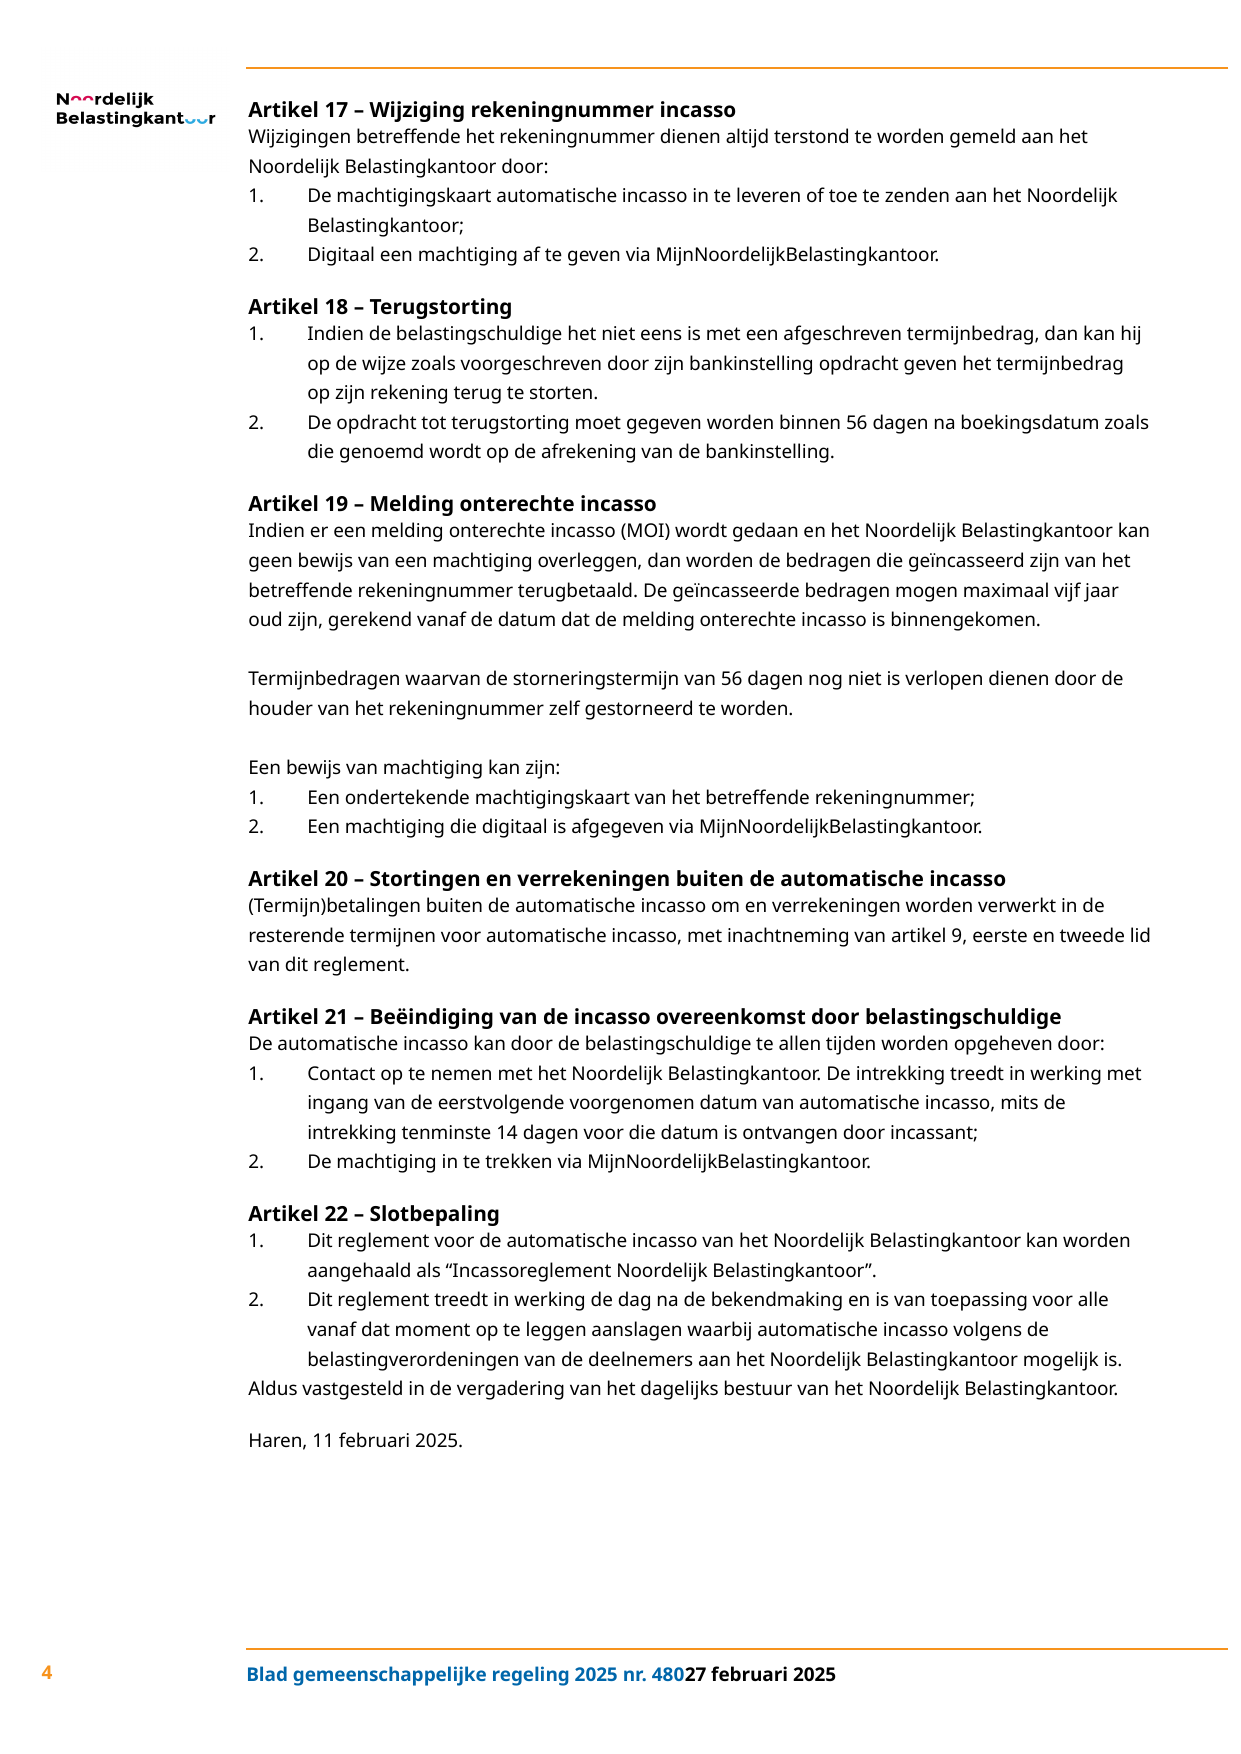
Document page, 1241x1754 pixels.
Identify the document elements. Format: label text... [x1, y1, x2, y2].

list Dit reglement voor de automatische incasso van het Noordelijk Belastingkantoor kan worden aangehaald als “Incassoreglement Noordelijk Belastingkantoor”. [248, 1227, 1152, 1283]
text Haren, 11 februari 2025. [248, 1427, 1152, 1453]
list De opdracht tot terugstorting moet gegeven worden binnen 56 dagen na boekingsdatum zoals die genoemd wordt op de afrekening van de bankinstelling. [248, 409, 1152, 464]
text Artikel 22 – Slotbepaling [248, 1199, 1152, 1227]
list De machtigingskaart automatische incasso in te leveren of toe te zenden aan het Noordelijk Belastingkantoor; [248, 182, 1152, 238]
list Een ondertekende machtigingskaart van het betreffende rekeningnummer; [248, 784, 1152, 809]
picture [41, 47, 231, 172]
text Artikel 21 – Beëindiging van de incasso overeenkomst door belastingschuldige [248, 1002, 1152, 1030]
text De automatische incasso kan door de belastingschuldige te allen tijden worden opgeheven door: [248, 1030, 1152, 1056]
list Dit reglement treedt in werking de dag na de bekendmaking en is van toepassing voor alle vanaf dat moment op te leggen aanslagen waarbij automatische incasso volgens de belastingverordeningen van de deelnemers aan het Noordelijk Belastingkantoor mogelijk is. [248, 1287, 1152, 1372]
text (Termijn)betalingen buiten de automatische incasso om en verrekeningen worden verwerkt in de resterende termijnen voor automatische incasso, met inachtneming van artikel 9, eerste en tweede lid van dit reglement. [248, 892, 1152, 977]
text Wijzigingen betreffende het rekeningnummer dienen altijd terstond te worden gemeld aan het Noordelijk Belastingkantoor door: [248, 123, 1152, 178]
text Artikel 19 – Melding onterechte incasso [248, 489, 1152, 518]
text Aldus vastgesteld in de vergadering van het dagelijks bestuur van het Noordelijk Belastingkantoor. [248, 1375, 1152, 1401]
list Contact op te nemen met het Noordelijk Belastingkantoor. De intrekking treedt in werking met ingang van de eerstvolgende voorgenomen datum van automatische incasso, mits de intrekking tenminste 14 dagen voor die datum is ontvangen door incassant; [248, 1060, 1152, 1145]
text Artikel 20 – Stortingen en verrekeningen buiten de automatische incasso [248, 864, 1152, 892]
text Artikel 18 – Terugstorting [248, 292, 1152, 320]
text Termijnbedragen waarvan de storneringstermijn van 56 dagen nog niet is verlopen dienen door de houder van het rekeningnummer zelf gestorneerd te worden. [248, 666, 1152, 721]
list Digitaal een machtiging af te geven via MijnNoordelijkBelastingkantoor. [248, 242, 1152, 267]
list De machtiging in te trekken via MijnNoordelijkBelastingkantoor. [248, 1149, 1152, 1174]
text Indien er een melding onterechte incasso (MOI) wordt gedaan en het Noordelijk Belastingkantoor kan geen bewijs van een machtiging overleggen, dan worden de bedragen die geïncasseerd zijn van het betreffende rekeningnummer terugbetaald. De geïncasseerde bedragen mogen maximaal vijf jaar oud zijn, gerekend vanaf de datum dat de melding onterechte incasso is binnengekomen. [248, 518, 1152, 632]
text Een bewijs van machtiging kan zijn: [248, 754, 1152, 780]
list Indien de belastingschuldige het niet eens is met een afgeschreven termijnbedrag, dan kan hij op de wijze zoals voorgeschreven door zijn bankinstelling opdracht geven het termijnbedrag op zijn rekening terug te storten. [248, 320, 1152, 405]
text Artikel 17 – Wijziging rekeningnummer incasso [248, 95, 1152, 123]
list Een machtiging die digitaal is afgegeven via MijnNoordelijkBelastingkantoor. [248, 813, 1152, 839]
